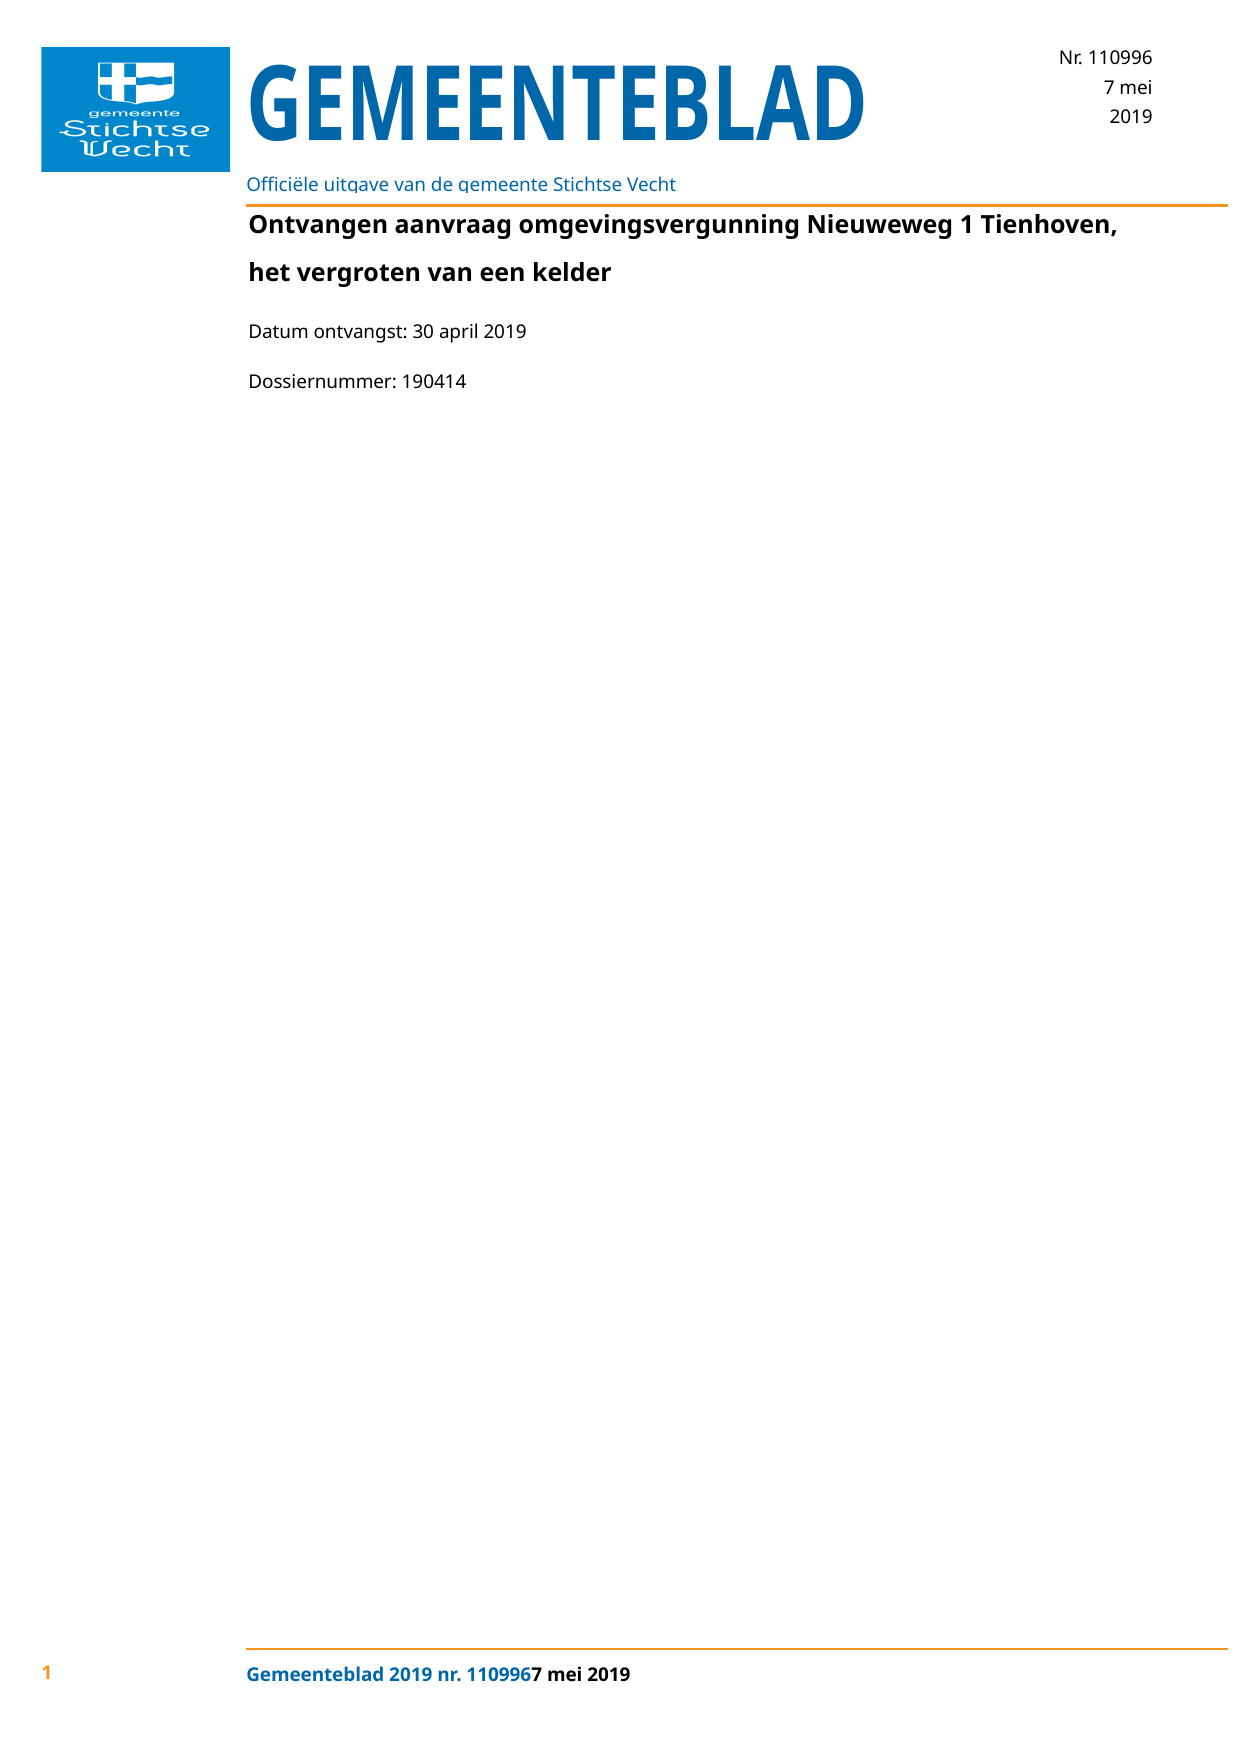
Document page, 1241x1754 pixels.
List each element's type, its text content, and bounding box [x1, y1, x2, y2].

picture [137, 63, 174, 103]
text Ontvangen aanvraag omgevingsvergunning Nieuweweg 1 Tienhoven, het vergroten van een kelder [248, 207, 1152, 288]
text Dossiernummer: 190414 [248, 368, 1152, 394]
picture [99, 63, 135, 101]
text Datum ontvangst: 30 april 2019 [248, 318, 1152, 344]
